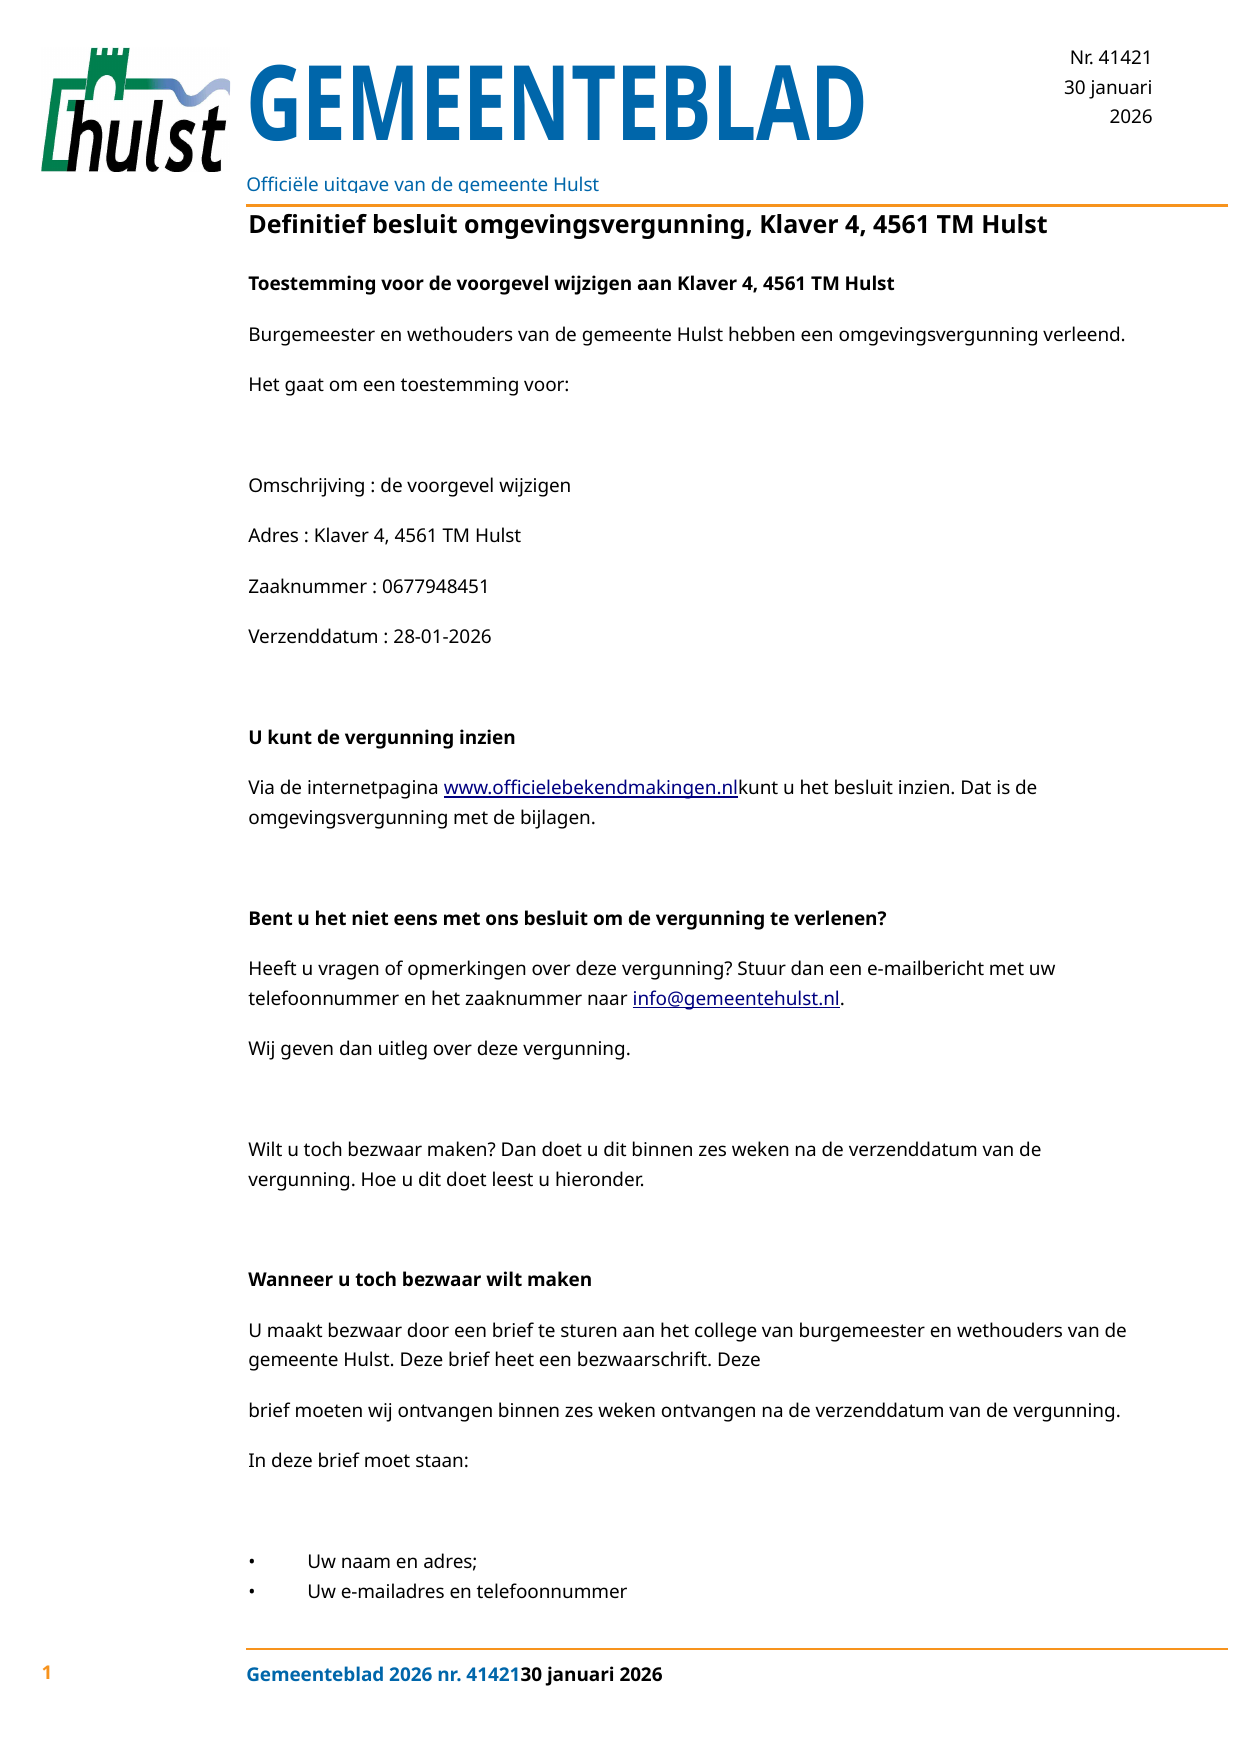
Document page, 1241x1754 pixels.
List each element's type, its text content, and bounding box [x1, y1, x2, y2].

text U kunt de vergunning inzien [248, 724, 1152, 750]
text Wij geven dan uitleg over deze vergunning. [248, 1035, 1152, 1061]
text Wanneer u toch bezwaar wilt maken [248, 1267, 1152, 1292]
text Definitief besluit omgevingsvergunning, Klaver 4, 4561 TM Hulst [248, 207, 1152, 241]
list Uw e-mailadres en telefoonnummer [248, 1578, 1152, 1603]
text Adres : Klaver 4, 4561 TM Hulst [248, 522, 1152, 548]
text Omschrijving : de voorgevel wijzigen [248, 472, 1152, 498]
text Heeft u vragen of opmerkingen over deze vergunning? Stuur dan een e-mailbericht met uw telefoonnummer en het zaaknummer naar info@gemeentehulst.nl. [248, 955, 1152, 1011]
text Het gaat om een toestemming voor: [248, 371, 1152, 397]
text In deze brief moet staan: [248, 1447, 1152, 1473]
text Wilt u toch bezwaar maken? Dan doet u dit binnen zes weken na de verzenddatum van de vergunning. Hoe u dit doet leest u hieronder. [248, 1136, 1152, 1191]
text U maakt bezwaar door een brief te sturen aan het college van burgemeester en wethouders van de gemeente Hulst. Deze brief heet een bezwaarschrift. Deze [248, 1317, 1152, 1372]
text Zaaknummer : 0677948451 [248, 573, 1152, 598]
list Uw naam en adres; [248, 1548, 1152, 1574]
picture [41, 47, 231, 172]
text Via de internetpagina www.officielebekendmakingen.nlkunt u het besluit inzien. Dat is de omgevingsvergunning met de bijlagen. [248, 774, 1152, 830]
text brief moeten wij ontvangen binnen zes weken ontvangen na de verzenddatum van de vergunning. [248, 1397, 1152, 1423]
text Verzenddatum : 28-01-2026 [248, 623, 1152, 649]
text Bent u het niet eens met ons besluit om de vergunning te verlenen? [248, 905, 1152, 931]
text Toestemming voor de voorgevel wijzigen aan Klaver 4, 4561 TM Hulst [248, 270, 1152, 296]
text Burgemeester en wethouders van de gemeente Hulst hebben een omgevingsvergunning verleend. [248, 321, 1152, 346]
